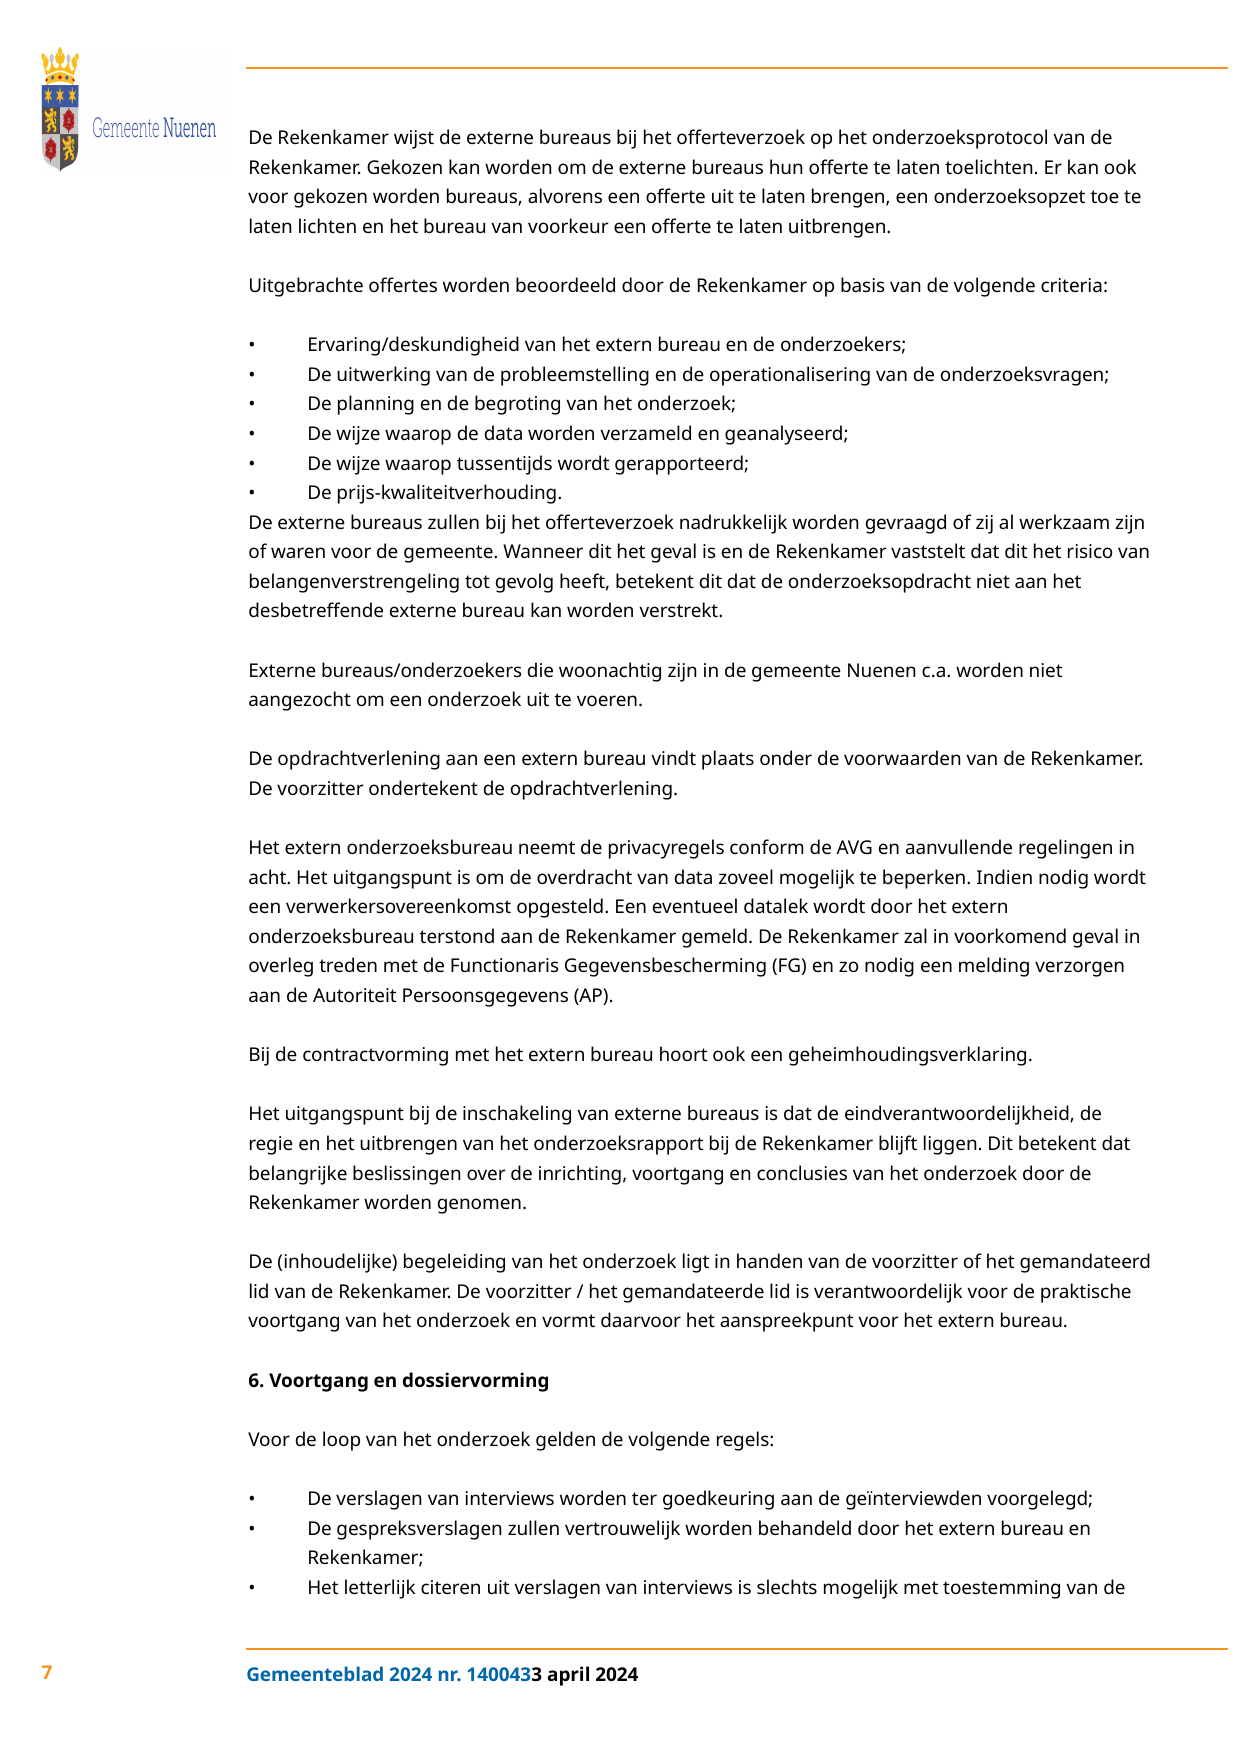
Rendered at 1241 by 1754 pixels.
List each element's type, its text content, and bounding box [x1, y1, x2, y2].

list De wijze waarop tussentijds wordt gerapporteerd; [248, 450, 1152, 476]
text De externe bureaus zullen bij het offerteverzoek nadrukkelijk worden gevraagd of zij al werkzaam zijn of waren voor de gemeente. Wanneer dit het geval is en de Rekenkamer vaststelt dat dit het risico van belangenverstrengeling tot gevolg heeft, betekent dit dat de onderzoeksopdracht niet aan het desbetreffende externe bureau kan worden verstrekt. [248, 509, 1152, 623]
list De uitwerking van de probleemstelling en de operationalisering van de onderzoeksvragen; [248, 361, 1152, 387]
text De opdrachtverlening aan een extern bureau vindt plaats onder de voorwaarden van de Rekenkamer. De voorzitter ondertekent de opdrachtverlening. [248, 746, 1152, 801]
text Uitgebrachte offertes worden beoordeeld door de Rekenkamer op basis van de volgende criteria: [248, 272, 1152, 298]
text Externe bureaus/onderzoekers die woonachtig zijn in de gemeente Nuenen c.a. worden niet aangezocht om een onderzoek uit te voeren. [248, 657, 1152, 712]
list De verslagen van interviews worden ter goedkeuring aan de geïnterviewden voorgelegd; [248, 1485, 1152, 1511]
picture [41, 47, 231, 172]
list De gespreksverslagen zullen vertrouwelijk worden behandeld door het extern bureau en Rekenkamer; [248, 1515, 1152, 1570]
list Ervaring/deskundigheid van het extern bureau en de onderzoekers; [248, 331, 1152, 357]
text Het uitgangspunt bij de inschakeling van externe bureaus is dat de eindverantwoordelijkheid, de regie en het uitbrengen van het onderzoeksrapport bij de Rekenkamer blijft liggen. Dit betekent dat belangrijke beslissingen over de inrichting, voortgang en conclusies van het onderzoek door de Rekenkamer worden genomen. [248, 1101, 1152, 1215]
text De (inhoudelijke) begeleiding van het onderzoek ligt in handen van de voorzitter of het gemandateerd lid van de Rekenkamer. De voorzitter / het gemandateerde lid is verantwoordelijk voor de praktische voortgang van het onderzoek en vormt daarvoor het aanspreekpunt voor het extern bureau. [248, 1248, 1152, 1333]
text De Rekenkamer wijst de externe bureaus bij het offerteverzoek op het onderzoeksprotocol van de Rekenkamer. Gekozen kan worden om de externe bureaus hun offerte te laten toelichten. Er kan ook voor gekozen worden bureaus, alvorens een offerte uit te laten brengen, een onderzoeksopzet toe te laten lichten en het bureau van voorkeur een offerte te laten uitbrengen. [248, 124, 1152, 239]
text Voor de loop van het onderzoek gelden de volgende regels: [248, 1426, 1152, 1452]
list De prijs-kwaliteitverhouding. [248, 479, 1152, 505]
text Het extern onderzoeksbureau neemt de privacyregels conform de AVG en aanvullende regelingen in acht. Het uitgangspunt is om de overdracht van data zoveel mogelijk te beperken. Indien nodig wordt een verwerkersovereenkomst opgesteld. Een eventueel datalek wordt door het extern onderzoeksbureau terstond aan de Rekenkamer gemeld. De Rekenkamer zal in voorkomend geval in overleg treden met de Functionaris Gegevensbescherming (FG) en zo nodig een melding verzorgen aan de Autoriteit Persoonsgegevens (AP). [248, 834, 1152, 1008]
list De planning en de begroting van het onderzoek; [248, 391, 1152, 416]
text 6. Voortgang en dossiervorming [248, 1367, 1152, 1393]
text Bij de contractvorming met het extern bureau hoort ook een geheimhoudingsverklaring. [248, 1041, 1152, 1067]
list Het letterlijk citeren uit verslagen van interviews is slechts mogelijk met toestemming van de [248, 1574, 1152, 1600]
list De wijze waarop de data worden verzameld en geanalyseerd; [248, 420, 1152, 446]
